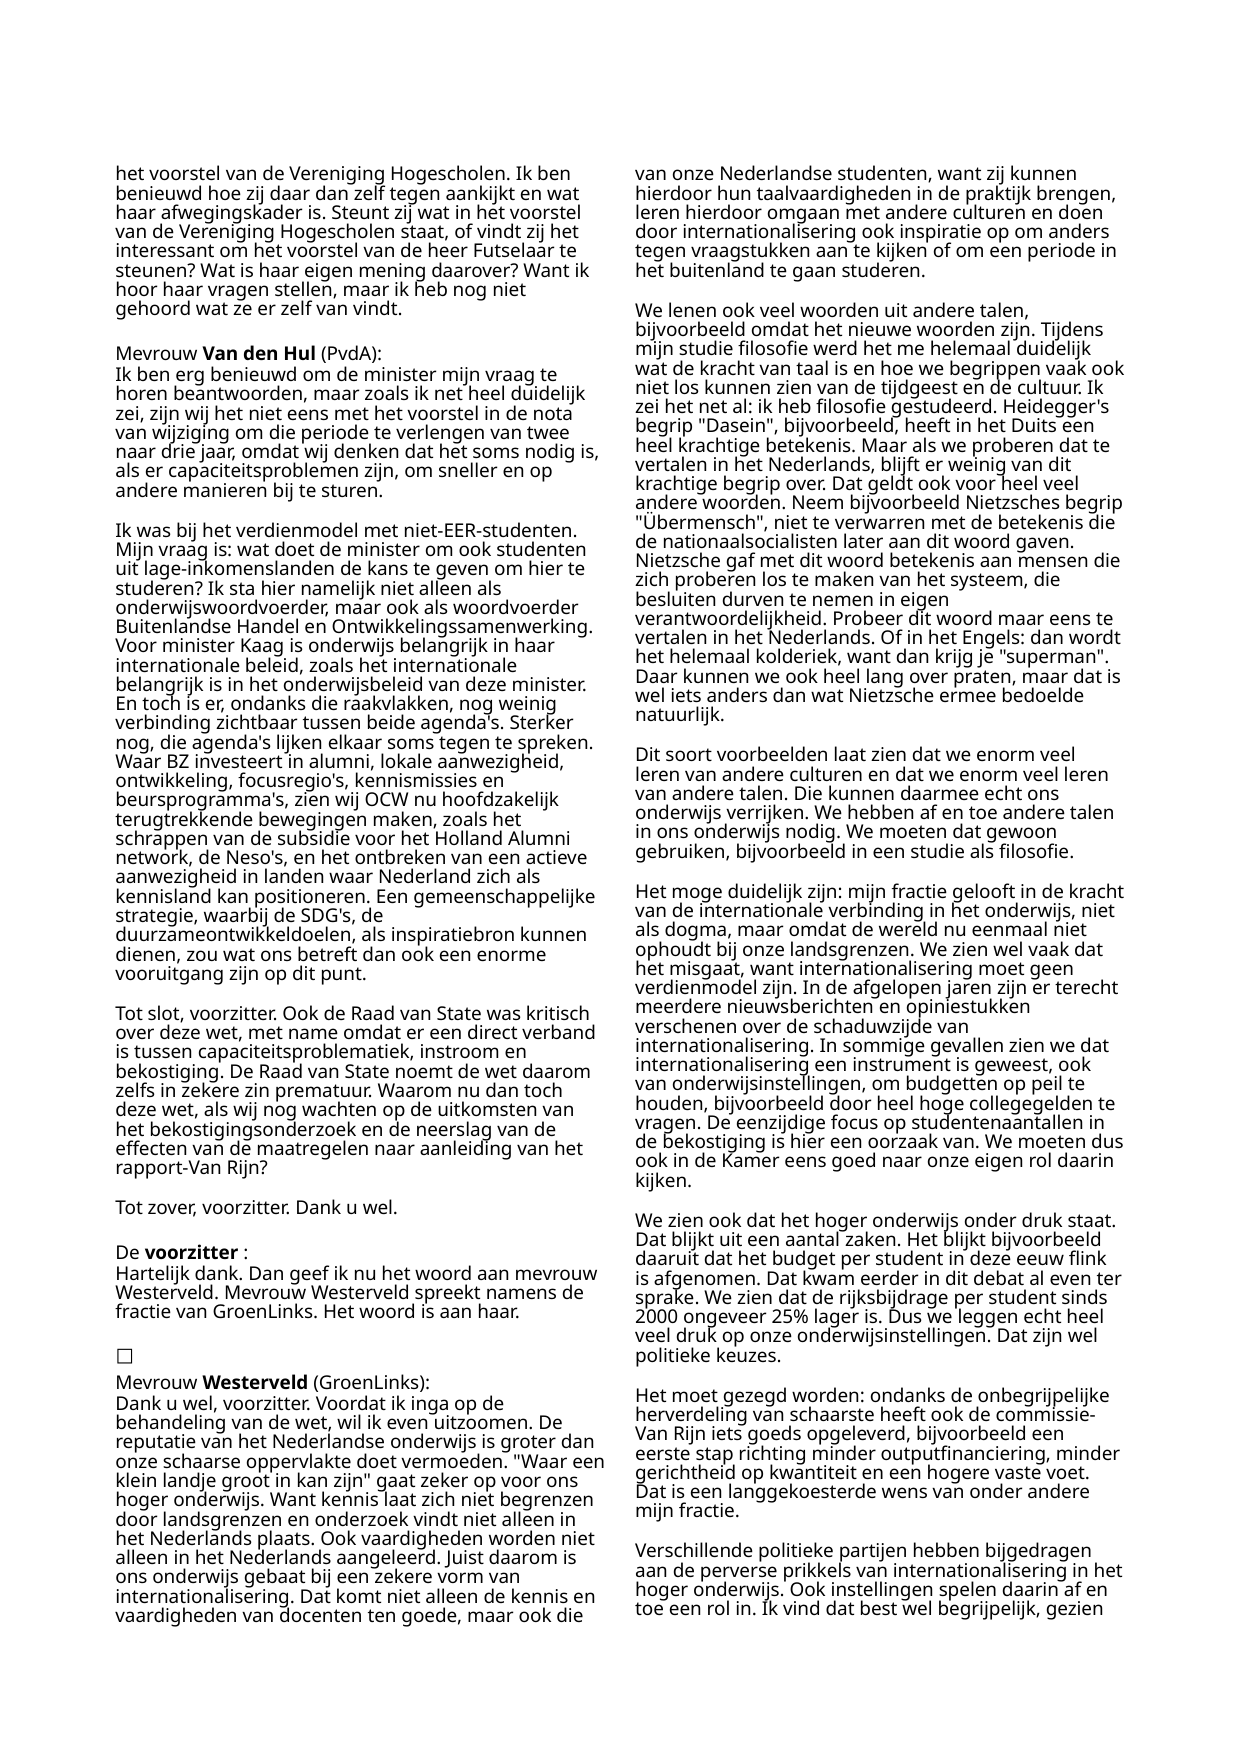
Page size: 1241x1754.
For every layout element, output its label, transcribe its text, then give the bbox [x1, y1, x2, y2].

text het voorstel van de Vereniging Hogescholen. Ik ben benieuwd hoe zij daar dan zelf tegen aankijkt en wat haar afwegingskader is. Steunt zij wat in het voorstel van de Vereniging Hogescholen staat, of vindt zij het interessant om het voorstel van de heer Futselaar te steunen? Wat is haar eigen mening daarover? Want ik hoor haar vragen stellen, maar ik heb nog niet gehoord wat ze er zelf van vindt. [115, 165, 605, 319]
text Het moge duidelijk zijn: mijn fractie gelooft in de kracht van de internationale verbinding in het onderwijs, niet als dogma, maar omdat de wereld nu eenmaal niet ophoudt bij onze landsgrenzen. We zien wel vaak dat het misgaat, want internationalisering moet geen verdienmodel zijn. In de afgelopen jaren zijn er terecht meerdere nieuwsberichten en opiniestukken verschenen over de schaduwzijde van internationalisering. In sommige gevallen zien we dat internationalisering een instrument is geweest, ook van onderwijsinstellingen, om budgetten op peil te houden, bijvoorbeeld door heel hoge collegegelden te vragen. De eenzijdige focus op studentenaantallen in de bekostiging is hier een oorzaak van. We moeten dus ook in de Kamer eens goed naar onze eigen rol daarin kijken. [635, 883, 1125, 1191]
text Verschillende politieke partijen hebben bijgedragen aan de perverse prikkels van internationalisering in het hoger onderwijs. Ook instellingen spelen daarin af en toe een rol in. Ik vind dat best wel begrijpelijk, gezien [635, 1542, 1125, 1619]
text We zien ook dat het hoger onderwijs onder druk staat. Dat blijkt uit een aantal zaken. Het blijkt bijvoorbeeld daaruit dat het budget per student in deze eeuw flink is afgenomen. Dat kwam eerder in dit debat al even ter sprake. We zien dat de rijksbijdrage per student sinds 2000 ongeveer 25% lager is. Dus we leggen echt heel veel druk op onze onderwijsinstellingen. Dat zijn wel politieke keuzes. [635, 1212, 1125, 1366]
text van onze Nederlandse studenten, want zij kunnen hierdoor hun taalvaardigheden in de praktijk brengen, leren hierdoor omgaan met andere culturen en doen door internationalisering ook inspiratie op om anders tegen vraagstukken aan te kijken of om een periode in het buitenland te gaan studeren. [635, 165, 1125, 281]
text Dit soort voorbeelden laat zien dat we enorm veel leren van andere culturen en dat we enorm veel leren van andere talen. Die kunnen daarmee echt ons onderwijs verrijken. We hebben af en toe andere talen in ons onderwijs nodig. We moeten dat gewoon gebruiken, bijvoorbeeld in een studie als filosofie. [635, 746, 1125, 862]
text Mevrouw Westerveld (GroenLinks): [115, 1369, 605, 1395]
text De voorzitter : [115, 1239, 605, 1265]
text Ik ben erg benieuwd om de minister mijn vraag te horen beantwoorden, maar zoals ik net heel duidelijk zei, zijn wij het niet eens met het voorstel in de nota van wijziging om die periode te verlengen van twee naar drie jaar, omdat wij denken dat het soms nodig is, als er capaciteitsproblemen zijn, om sneller en op andere manieren bij te sturen. [115, 366, 605, 501]
text Tot zover, voorzitter. Dank u wel. [115, 1199, 605, 1218]
text Hartelijk dank. Dan geef ik nu het woord aan mevrouw Westerveld. Mevrouw Westerveld spreekt namens de fractie van GroenLinks. Het woord is aan haar. [115, 1265, 605, 1323]
text We lenen ook veel woorden uit andere talen, bijvoorbeeld omdat het nieuwe woorden zijn. Tijdens mijn studie filosofie werd het me helemaal duidelijk wat de kracht van taal is en hoe we begrippen vaak ook niet los kunnen zien van de tijdgeest en de cultuur. Ik zei het net al: ik heb filosofie gestudeerd. Heidegger's begrip "Dasein", bijvoorbeeld, heeft in het Duits een heel krachtige betekenis. Maar als we proberen dat te vertalen in het Nederlands, blijft er weinig van dit krachtige begrip over. Dat geldt ook voor heel veel andere woorden. Neem bijvoorbeeld Nietzsches begrip "Übermensch", niet te verwarren met de betekenis die de nationaalsocialisten later aan dit woord gaven. Nietzsche gaf met dit woord betekenis aan mensen die zich proberen los te maken van het systeem, die besluiten durven te nemen in eigen verantwoordelijkheid. Probeer dit woord maar eens te vertalen in het Nederlands. Of in het Engels: dan wordt het helemaal kolderiek, want dan krijg je "superman". Daar kunnen we ook heel lang over praten, maar dat is wel iets anders dan wat Nietzsche ermee bedoelde natuurlijk. [635, 302, 1125, 726]
text Het moet gezegd worden: ondanks de onbegrijpelijke herverdeling van schaarste heeft ook de commissie-Van Rijn iets goeds opgeleverd, bijvoorbeeld een eerste stap richting minder outputfinanciering, minder gerichtheid op kwantiteit en een hogere vaste voet. Dat is een langgekoesterde wens van onder andere mijn fractie. [635, 1387, 1125, 1522]
text Dank u wel, voorzitter. Voordat ik inga op de behandeling van de wet, wil ik even uitzoomen. De reputatie van het Nederlandse onderwijs is groter dan onze schaarse oppervlakte doet vermoeden. "Waar een klein landje groot in kan zijn" gaat zeker op voor ons hoger onderwijs. Want kennis laat zich niet begrenzen door landsgrenzen en onderzoek vindt niet alleen in het Nederlands plaats. Ook vaardigheden worden niet alleen in het Nederlands aangeleerd. Juist daarom is ons onderwijs gebaat bij een zekere vorm van internationalisering. Dat komt niet alleen de kennis en vaardigheden van docenten ten goede, maar ook die [115, 1395, 605, 1626]
text Mevrouw Van den Hul (PvdA): [115, 340, 605, 366]
text ⬜ [115, 1343, 605, 1369]
text Tot slot, voorzitter. Ook de Raad van State was kritisch over deze wet, met name omdat er een direct verband is tussen capaciteitsproblematiek, instroom en bekostiging. De Raad van State noemt de wet daarom zelfs in zekere zin prematuur. Waarom nu dan toch deze wet, als wij nog wachten op de uitkomsten van het bekostigingsonderzoek en de neerslag van de effecten van de maatregelen naar aanleiding van het rapport-Van Rijn? [115, 1005, 605, 1178]
text Ik was bij het verdienmodel met niet-EER-studenten. Mijn vraag is: wat doet de minister om ook studenten uit lage-inkomenslanden de kans te geven om hier te studeren? Ik sta hier namelijk niet alleen als onderwijswoordvoerder, maar ook als woordvoerder Buitenlandse Handel en Ontwikkelingssamenwerking. Voor minister Kaag is onderwijs belangrijk in haar internationale beleid, zoals het internationale belangrijk is in het onderwijsbeleid van deze minister. En toch is er, ondanks die raakvlakken, nog weinig verbinding zichtbaar tussen beide agenda's. Sterker nog, die agenda's lijken elkaar soms tegen te spreken. Waar BZ investeert in alumni, lokale aanwezigheid, ontwikkeling, focusregio's, kennismissies en beursprogramma's, zien wij OCW nu hoofdzakelijk terugtrekkende bewegingen maken, zoals het schrappen van de subsidie voor het Holland Alumni network, de Neso's, en het ontbreken van een actieve aanwezigheid in landen waar Nederland zich als kennisland kan positioneren. Een gemeenschappelijke strategie, waarbij de SDG's, de duurzameontwikkeldoelen, als inspiratiebron kunnen dienen, zou wat ons betreft dan ook een enorme vooruitgang zijn op dit punt. [115, 522, 605, 984]
